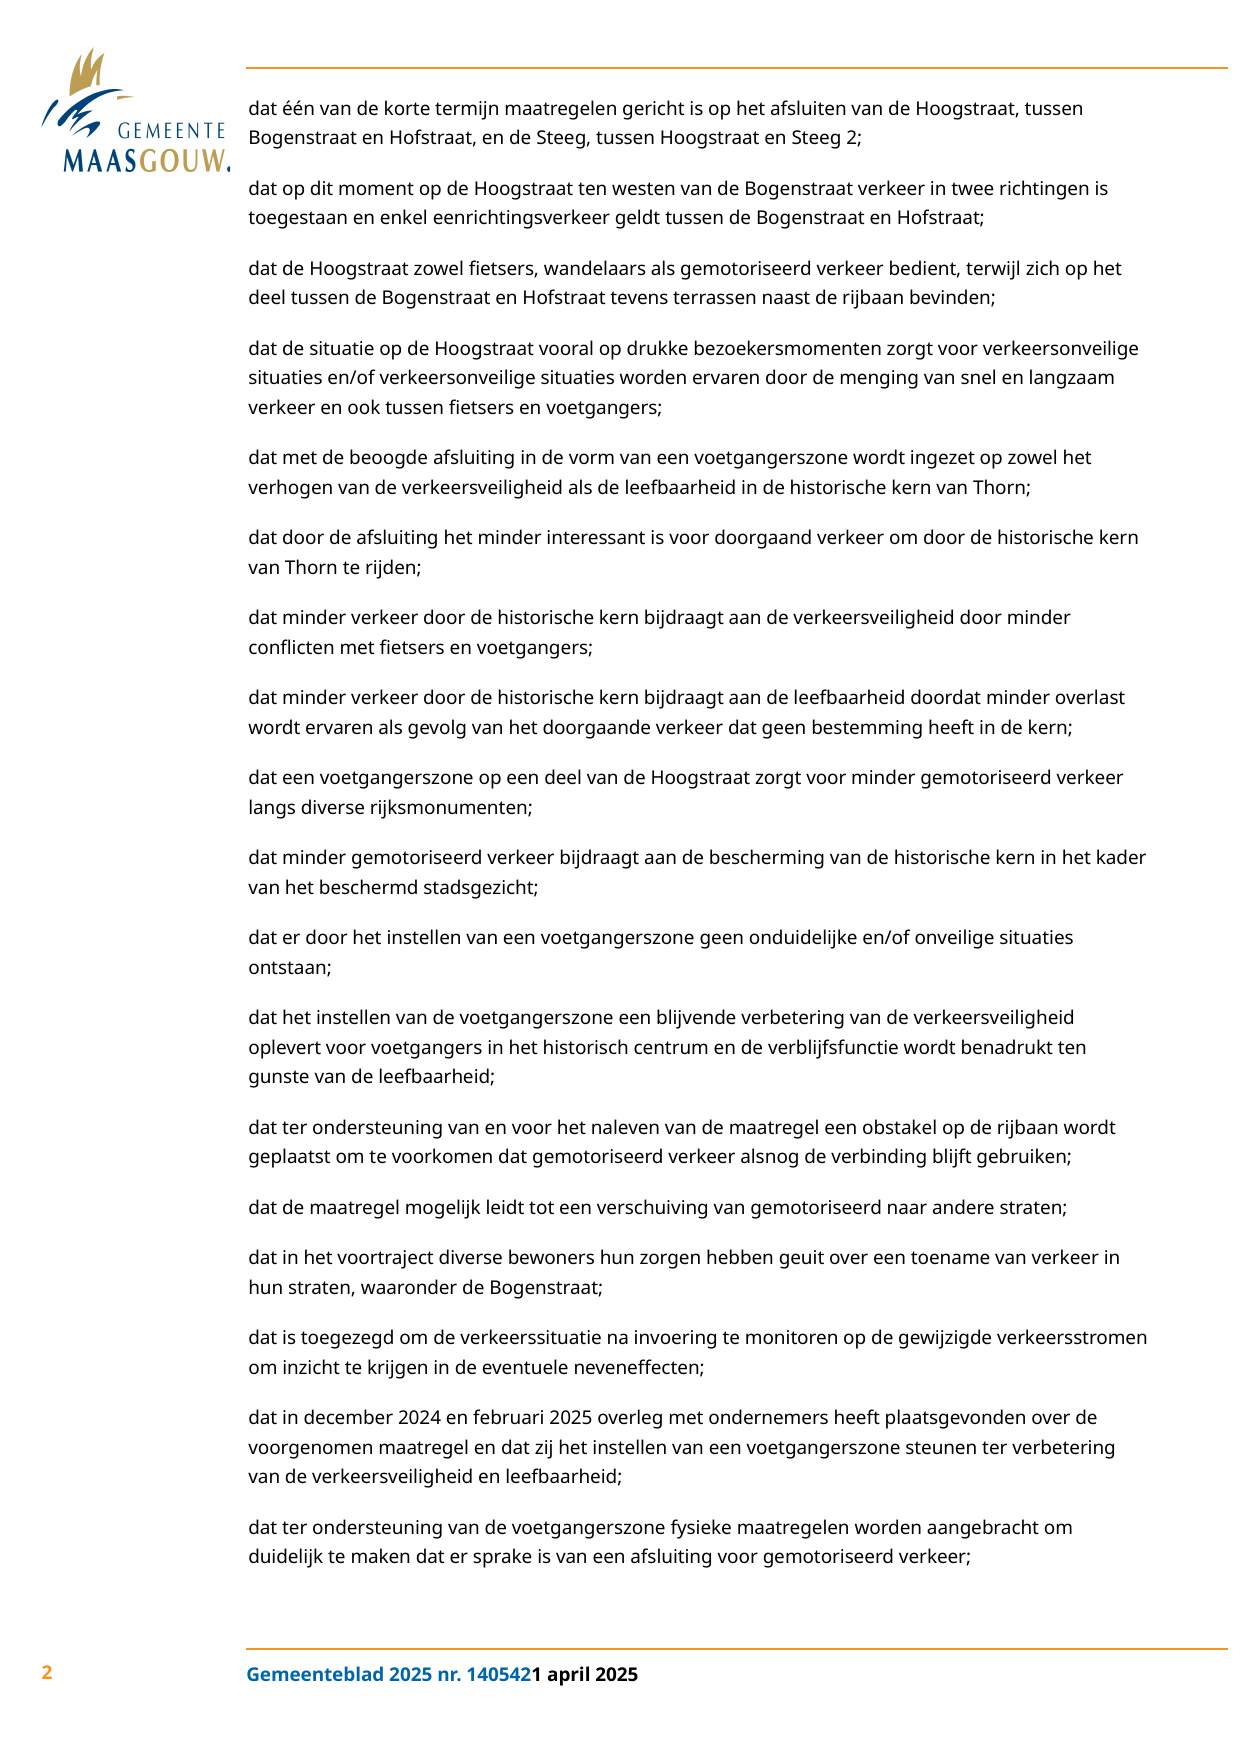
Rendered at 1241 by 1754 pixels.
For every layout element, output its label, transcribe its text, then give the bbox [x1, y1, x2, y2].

text dat minder gemotoriseerd verkeer bijdraagt aan de bescherming van de historische kern in het kader van het beschermd stadsgezicht; [248, 844, 1152, 900]
text dat in het voortraject diverse bewoners hun zorgen hebben geuit over een toename van verkeer in hun straten, waaronder de Bogenstraat; [248, 1244, 1152, 1300]
text dat een voetgangerszone op een deel van de Hoogstraat zorgt voor minder gemotoriseerd verkeer langs diverse rijksmonumenten; [248, 764, 1152, 820]
text dat ter ondersteuning van de voetgangerszone fysieke maatregelen worden aangebracht om duidelijk te maken dat er sprake is van een afsluiting voor gemotoriseerd verkeer; [248, 1514, 1152, 1569]
text dat in december 2024 en februari 2025 overleg met ondernemers heeft plaatsgevonden over de voorgenomen maatregel en dat zij het instellen van een voetgangerszone steunen ter verbetering van de verkeersveiligheid en leefbaarheid; [248, 1404, 1152, 1489]
text dat ter ondersteuning van en voor het naleven van de maatregel een obstakel op de rijbaan wordt geplaatst om te voorkomen dat gemotoriseerd verkeer alsnog de verbinding blijft gebruiken; [248, 1114, 1152, 1169]
text dat er door het instellen van een voetgangerszone geen onduidelijke en/of onveilige situaties ontstaan; [248, 924, 1152, 980]
text dat is toegezegd om de verkeerssituatie na invoering te monitoren op de gewijzigde verkeersstromen om inzicht te krijgen in de eventuele neveneffecten; [248, 1324, 1152, 1380]
text dat minder verkeer door de historische kern bijdraagt aan de verkeersveiligheid door minder conflicten met fietsers en voetgangers; [248, 604, 1152, 660]
text dat minder verkeer door de historische kern bijdraagt aan de leefbaarheid doordat minder overlast wordt ervaren als gevolg van het doorgaande verkeer dat geen bestemming heeft in de kern; [248, 684, 1152, 740]
text dat één van de korte termijn maatregelen gericht is op het afsluiten van de Hoogstraat, tussen Bogenstraat en Hofstraat, en de Steeg, tussen Hoogstraat en Steeg 2; [248, 95, 1152, 150]
text dat de Hoogstraat zowel fietsers, wandelaars als gemotoriseerd verkeer bedient, terwijl zich op het deel tussen de Bogenstraat en Hofstraat tevens terrassen naast de rijbaan bevinden; [248, 255, 1152, 310]
picture [41, 47, 231, 172]
text dat op dit moment op de Hoogstraat ten westen van de Bogenstraat verkeer in twee richtingen is toegestaan en enkel eenrichtingsverkeer geldt tussen de Bogenstraat en Hofstraat; [248, 175, 1152, 230]
text dat het instellen van de voetgangerszone een blijvende verbetering van de verkeersveiligheid oplevert voor voetgangers in het historisch centrum en de verblijfsfunctie wordt benadrukt ten gunste van de leefbaarheid; [248, 1004, 1152, 1089]
text dat door de afsluiting het minder interessant is voor doorgaand verkeer om door de historische kern van Thorn te rijden; [248, 524, 1152, 580]
text dat met de beoogde afsluiting in de vorm van een voetgangerszone wordt ingezet op zowel het verhogen van de verkeersveiligheid als de leefbaarheid in de historische kern van Thorn; [248, 444, 1152, 500]
text dat de maatregel mogelijk leidt tot een verschuiving van gemotoriseerd naar andere straten; [248, 1194, 1152, 1220]
text dat de situatie op de Hoogstraat vooral op drukke bezoekersmomenten zorgt voor verkeersonveilige situaties en/of verkeersonveilige situaties worden ervaren door de menging van snel en langzaam verkeer en ook tussen fietsers en voetgangers; [248, 335, 1152, 420]
